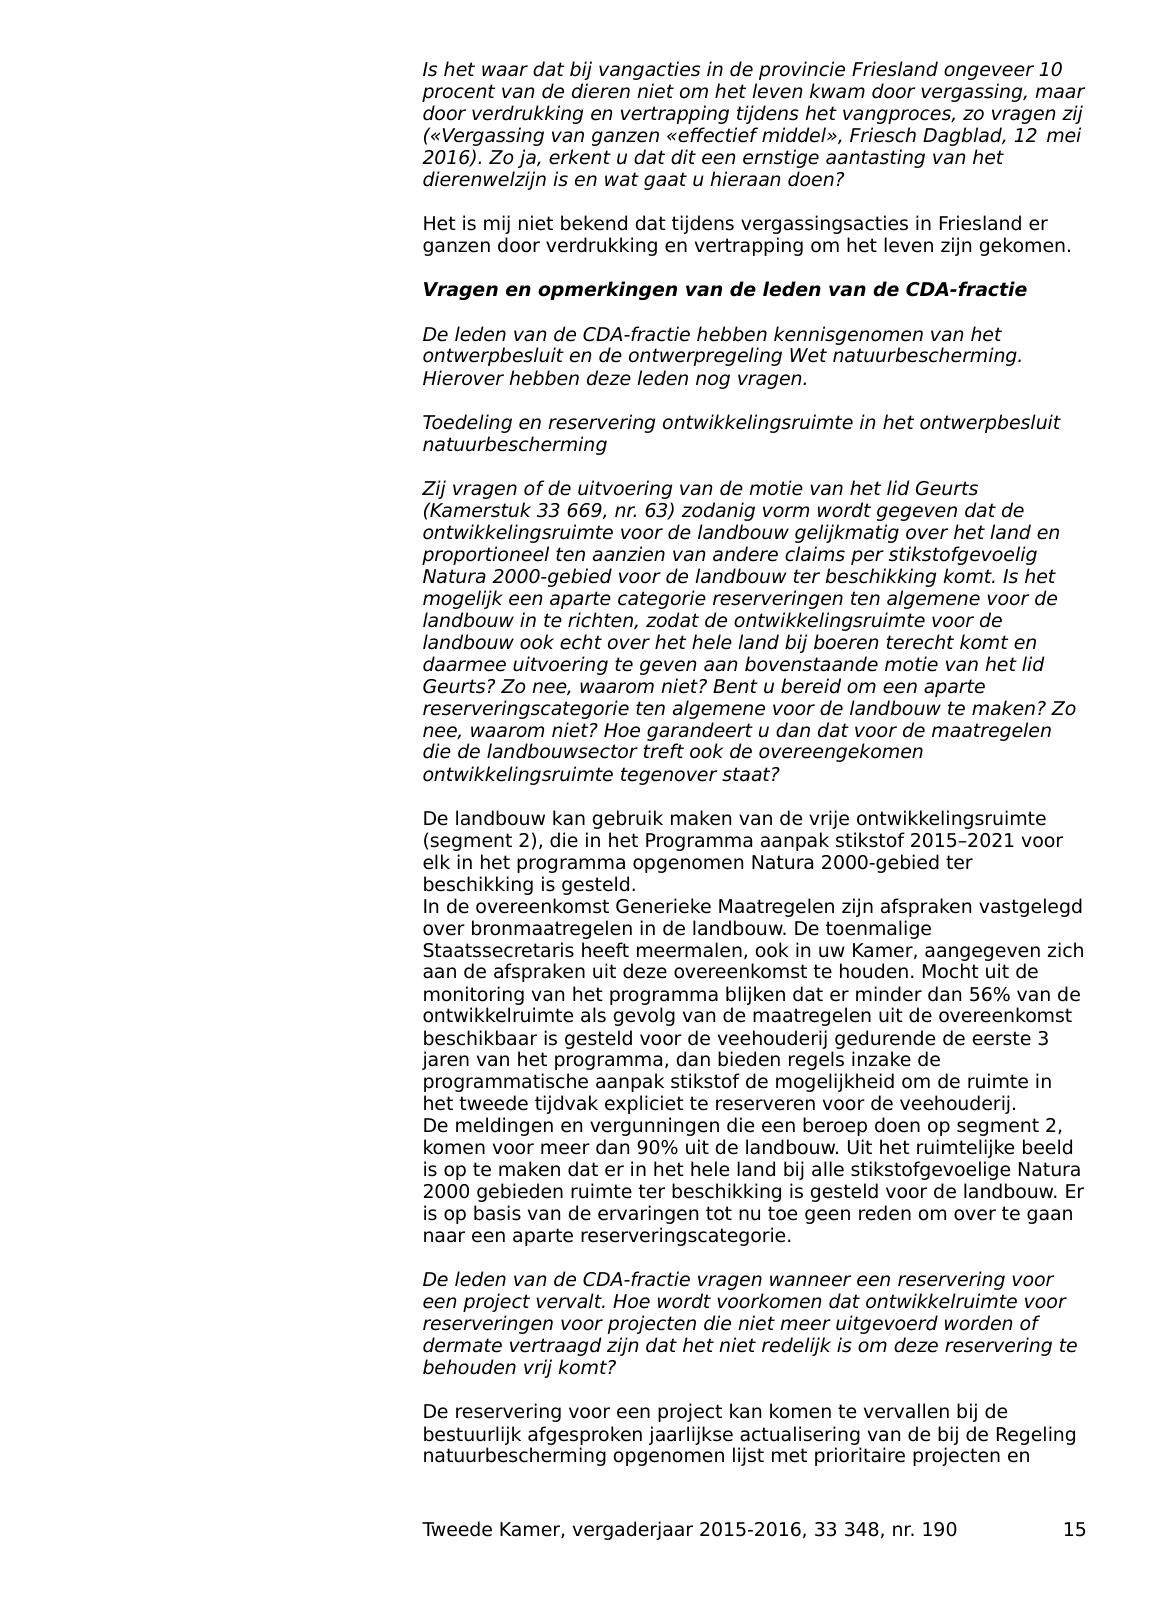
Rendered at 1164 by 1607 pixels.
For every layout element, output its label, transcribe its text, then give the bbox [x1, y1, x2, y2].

text De leden van de CDA-fractie hebben kennisgenomen van het ontwerpbesluit en de ontwerpregeling Wet natuurbescherming. Hierover hebben deze leden nog vragen. [422, 323, 1087, 389]
text De reservering voor een project kan komen te vervallen bij de bestuurlijk afgesproken jaarlijkse actualisering van de bij de Regeling natuurbescherming opgenomen lijst met prioritaire projecten en [422, 1401, 1087, 1467]
text Zij vragen of de uitvoering van de motie van het lid Geurts (Kamerstuk 33 669, nr. 63) zodanig vorm wordt gegeven dat de ontwikkelingsruimte voor de landbouw gelijkmatig over het land en proportioneel ten aanzien van andere claims per stikstofgevoelig Natura 2000-gebied voor de landbouw ter beschikking komt. Is het mogelijk een aparte categorie reserveringen ten algemene voor de landbouw in te richten, zodat de ontwikkelingsruimte voor de landbouw ook echt over het hele land bij boeren terecht komt en daarmee uitvoering te geven aan bovenstaande motie van het lid Geurts? Zo nee, waarom niet? Bent u bereid om een aparte reserveringscategorie ten algemene voor de landbouw te maken? Zo nee, waarom niet? Hoe garandeert u dan dat voor de maatregelen die de landbouwsector treft ook de overeengekomen ontwikkelingsruimte tegenover staat? [422, 478, 1087, 785]
text Het is mij niet bekend dat tijdens vergassingsacties in Friesland er ganzen door verdrukking en vertrapping om het leven zijn gekomen. [422, 213, 1087, 257]
text De meldingen en vergunningen die een beroep doen op segment 2, komen voor meer dan 90% uit de landbouw. Uit het ruimtelijke beeld is op te maken dat er in het hele land bij alle stikstofgevoelige Natura 2000 gebieden ruimte ter beschikking is gesteld voor de landbouw. Er is op basis van de ervaringen tot nu toe geen reden om over te gaan naar een aparte reserveringscategorie. [422, 1115, 1087, 1247]
text In de overeenkomst Generieke Maatregelen zijn afspraken vastgelegd over bronmaatregelen in de landbouw. De toenmalige Staatssecretaris heeft meermalen, ook in uw Kamer, aangegeven zich aan de afspraken uit deze overeenkomst te houden. Mocht uit de monitoring van het programma blijken dat er minder dan 56% van de ontwikkelruimte als gevolg van de maatregelen uit de overeenkomst beschikbaar is gesteld voor de veehouderij gedurende de eerste 3 jaren van het programma, dan bieden regels inzake de programmatische aanpak stikstof de mogelijkheid om de ruimte in het tweede tijdvak expliciet te reserveren voor de veehouderij. [422, 896, 1087, 1115]
text Is het waar dat bij vangacties in de provincie Friesland ongeveer 10 procent van de dieren niet om het leven kwam door vergassing, maar door verdrukking en vertrapping tijdens het vangproces, zo vragen zij («Vergassing van ganzen «effectief middel», Friesch Dagblad, 12 mei 2016). Zo ja, erkent u dat dit een ernstige aantasting van het dierenwelzijn is en wat gaat u hieraan doen? [422, 59, 1087, 191]
subtitle Vragen en opmerkingen van de leden van de CDA-fractie [422, 279, 1087, 301]
text De leden van de CDA-fractie vragen wanneer een reservering voor een project vervalt. Hoe wordt voorkomen dat ontwikkelruimte voor reserveringen voor projecten die niet meer uitgevoerd worden of dermate vertraagd zijn dat het niet redelijk is om deze reservering te behouden vrij komt? [422, 1269, 1087, 1379]
text De landbouw kan gebruik maken van de vrije ontwikkelingsruimte (segment 2), die in het Programma aanpak stikstof 2015–2021 voor elk in het programma opgenomen Natura 2000-gebied ter beschikking is gesteld. [422, 808, 1087, 896]
subtitle Toedeling en reservering ontwikkelingsruimte in het ontwerpbesluit natuurbescherming [422, 412, 1087, 456]
